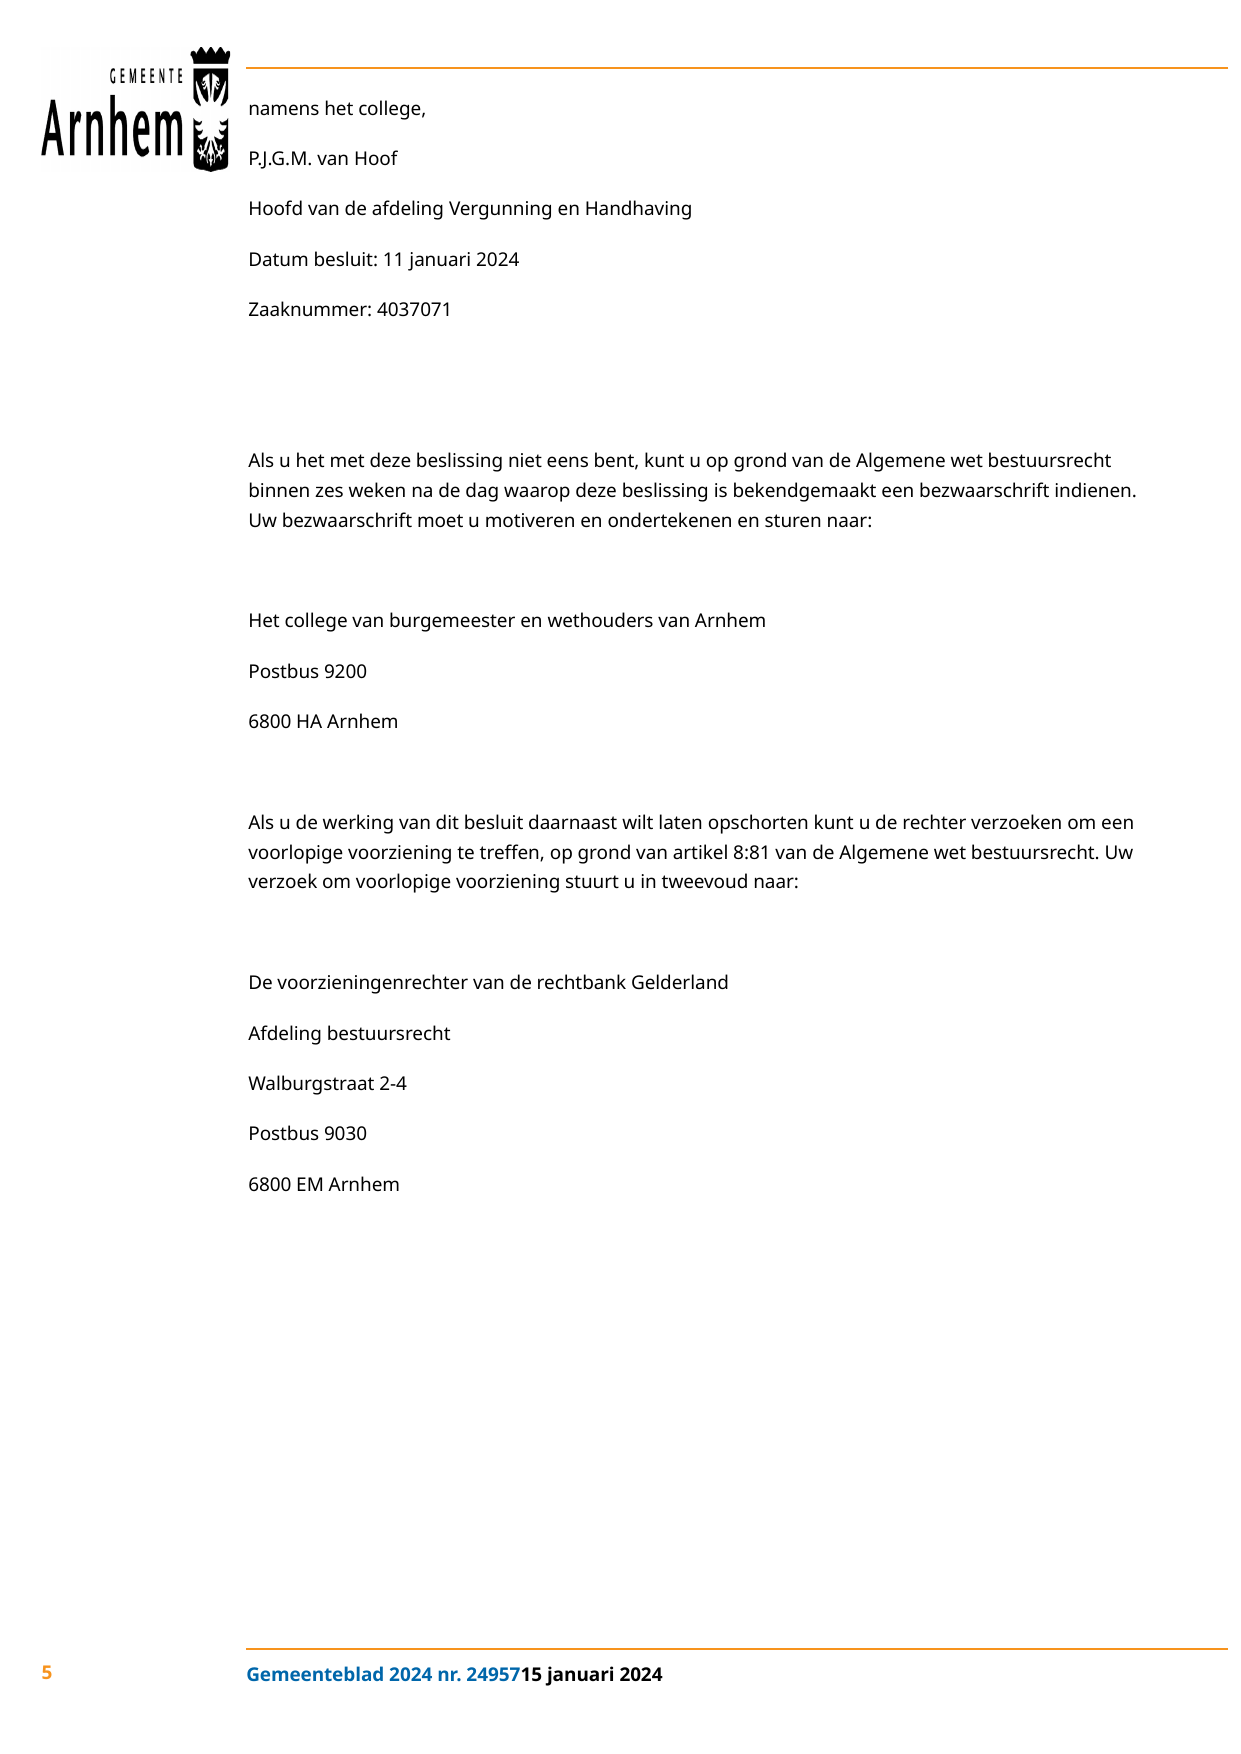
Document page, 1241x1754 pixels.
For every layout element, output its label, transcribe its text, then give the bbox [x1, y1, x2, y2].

text Postbus 9030 [248, 1121, 1152, 1146]
text Als u het met deze beslissing niet eens bent, kunt u op grond van de Algemene wet bestuursrecht binnen zes weken na de dag waarop deze beslissing is bekendgemaakt een bezwaarschrift indienen. Uw bezwaarschrift moet u motiveren en ondertekenen en sturen naar: [248, 448, 1152, 533]
text namens het college, [248, 95, 1152, 121]
text Walburgstraat 2-4 [248, 1070, 1152, 1096]
text Het college van burgemeester en wethouders van Arnhem [248, 608, 1152, 633]
text Datum besluit: 11 januari 2024 [248, 246, 1152, 272]
text Hoofd van de afdeling Vergunning en Handhaving [248, 196, 1152, 221]
text Zaaknummer: 4037071 [248, 296, 1152, 322]
text Als u de werking van dit besluit daarnaast wilt laten opschorten kunt u de rechter verzoeken om een voorlopige voorziening te treffen, op grond van artikel 8:81 van de Algemene wet bestuursrecht. Uw verzoek om voorlopige voorziening stuurt u in tweevoud naar: [248, 809, 1152, 894]
text P.J.G.M. van Hoof [248, 145, 1152, 171]
text 6800 EM Arnhem [248, 1171, 1152, 1197]
text Afdeling bestuursrecht [248, 1020, 1152, 1046]
text 6800 HA Arnhem [248, 708, 1152, 734]
text Postbus 9200 [248, 658, 1152, 684]
text De voorzieningenrechter van de rechtbank Gelderland [248, 969, 1152, 995]
picture [41, 47, 231, 172]
